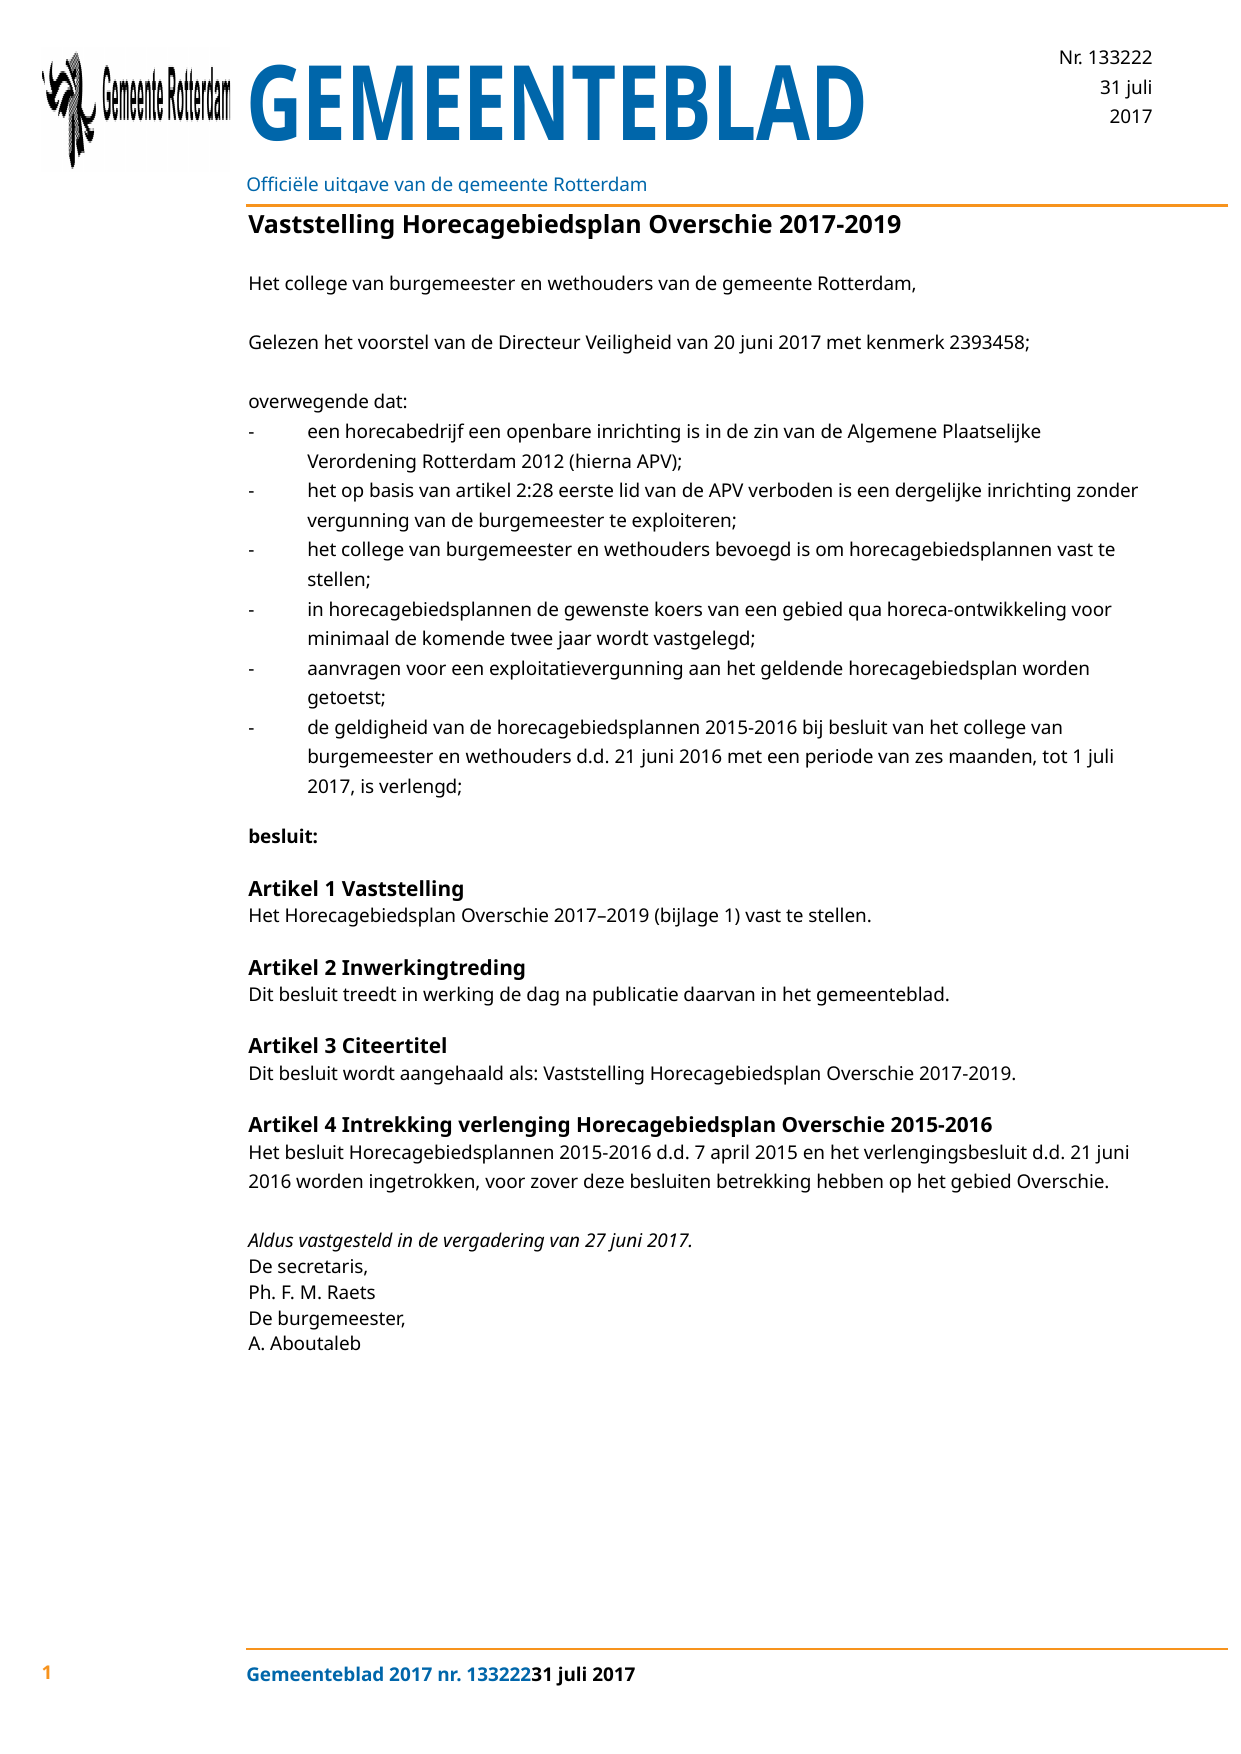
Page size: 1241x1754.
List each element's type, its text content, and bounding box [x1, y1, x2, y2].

text overwegende dat: [248, 389, 1152, 414]
text Het besluit Horecagebiedsplannen 2015-2016 d.d. 7 april 2015 en het verlengingsbesluit d.d. 21 juni 2016 worden ingetrokken, voor zover deze besluiten betrekking hebben op het gebied Overschie. [248, 1139, 1152, 1194]
text Gelezen het voorstel van de Directeur Veiligheid van 20 juni 2017 met kenmerk 2393458; [248, 329, 1152, 355]
list aanvragen voor een exploitatievergunning aan het geldende horecagebiedsplan worden getoetst; [248, 655, 1152, 710]
text De burgemeester, [248, 1305, 1152, 1331]
text besluit: [248, 823, 1152, 849]
text A. Aboutaleb [248, 1331, 1152, 1356]
list een horecabedrijf een openbare inrichting is in de zin van de Algemene Plaatselijke Verordening Rotterdam 2012 (hierna APV); [248, 418, 1152, 473]
text Het college van burgemeester en wethouders van de gemeente Rotterdam, [248, 270, 1152, 296]
list de geldigheid van de horecagebiedsplannen 2015-2016 bij besluit van het college van burgemeester en wethouders d.d. 21 juni 2016 met een periode van zes maanden, tot 1 juli 2017, is verlengd; [248, 714, 1152, 799]
text Het Horecagebiedsplan Overschie 2017–2019 (bijlage 1) vast te stellen. [248, 902, 1152, 928]
list het college van burgemeester en wethouders bevoegd is om horecagebiedsplannen vast te stellen; [248, 537, 1152, 592]
text Vaststelling Horecagebiedsplan Overschie 2017-2019 [248, 207, 1152, 241]
text Artikel 3 Citeertitel [248, 1032, 1152, 1060]
picture [41, 47, 231, 172]
text Dit besluit wordt aangehaald als: Vaststelling Horecagebiedsplan Overschie 2017-2019. [248, 1060, 1152, 1086]
text Artikel 2 Inwerkingtreding [248, 953, 1152, 981]
text Dit besluit treedt in werking de dag na publicatie daarvan in het gemeenteblad. [248, 981, 1152, 1007]
text De secretaris, [248, 1253, 1152, 1279]
text Aldus vastgesteld in de vergadering van 27 juni 2017. [248, 1228, 1152, 1253]
text Artikel 1 Vaststelling [248, 874, 1152, 902]
text Artikel 4 Intrekking verlenging Horecagebiedsplan Overschie 2015-2016 [248, 1111, 1152, 1139]
list in horecagebiedsplannen de gewenste koers van een gebied qua horeca-ontwikkeling voor minimaal de komende twee jaar wordt vastgelegd; [248, 596, 1152, 651]
text Ph. F. M. Raets [248, 1279, 1152, 1305]
list het op basis van artikel 2:28 eerste lid van de APV verboden is een dergelijke inrichting zonder vergunning van de burgemeester te exploiteren; [248, 477, 1152, 533]
